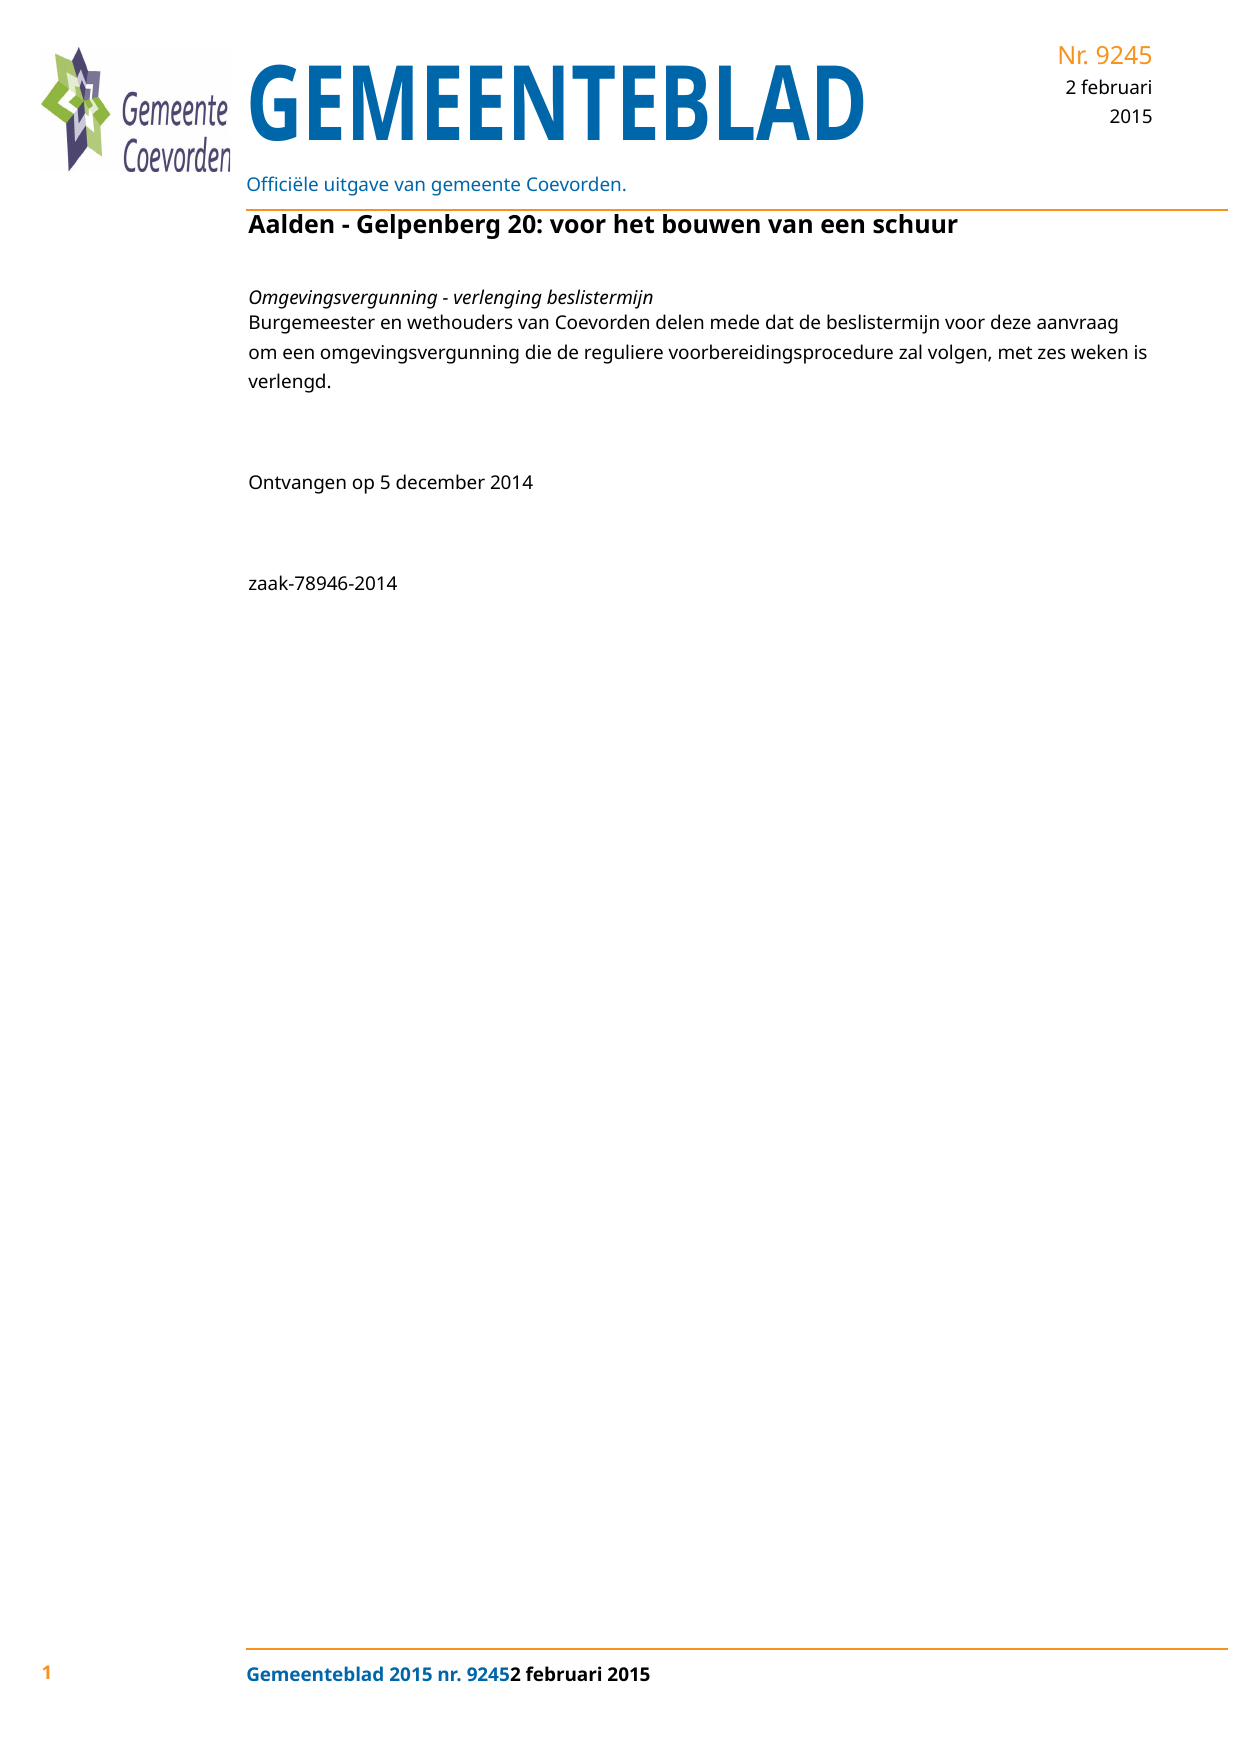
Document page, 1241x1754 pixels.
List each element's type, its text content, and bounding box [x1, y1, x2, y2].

text zaak-78946-2014 [248, 570, 1152, 596]
text Omgevingsvergunning - verlenging beslistermijn [248, 284, 1152, 309]
picture [41, 47, 231, 172]
text Burgemeester en wethouders van Coevorden delen mede dat de beslistermijn voor deze aanvraag om een omgevingsvergunning die de reguliere voorbereidingsprocedure zal volgen, met zes weken is verlengd. [248, 309, 1152, 394]
text Ontvangen op 5 december 2014 [248, 469, 1152, 495]
text Aalden - Gelpenberg 20: voor het bouwen van een schuur [248, 211, 1152, 241]
